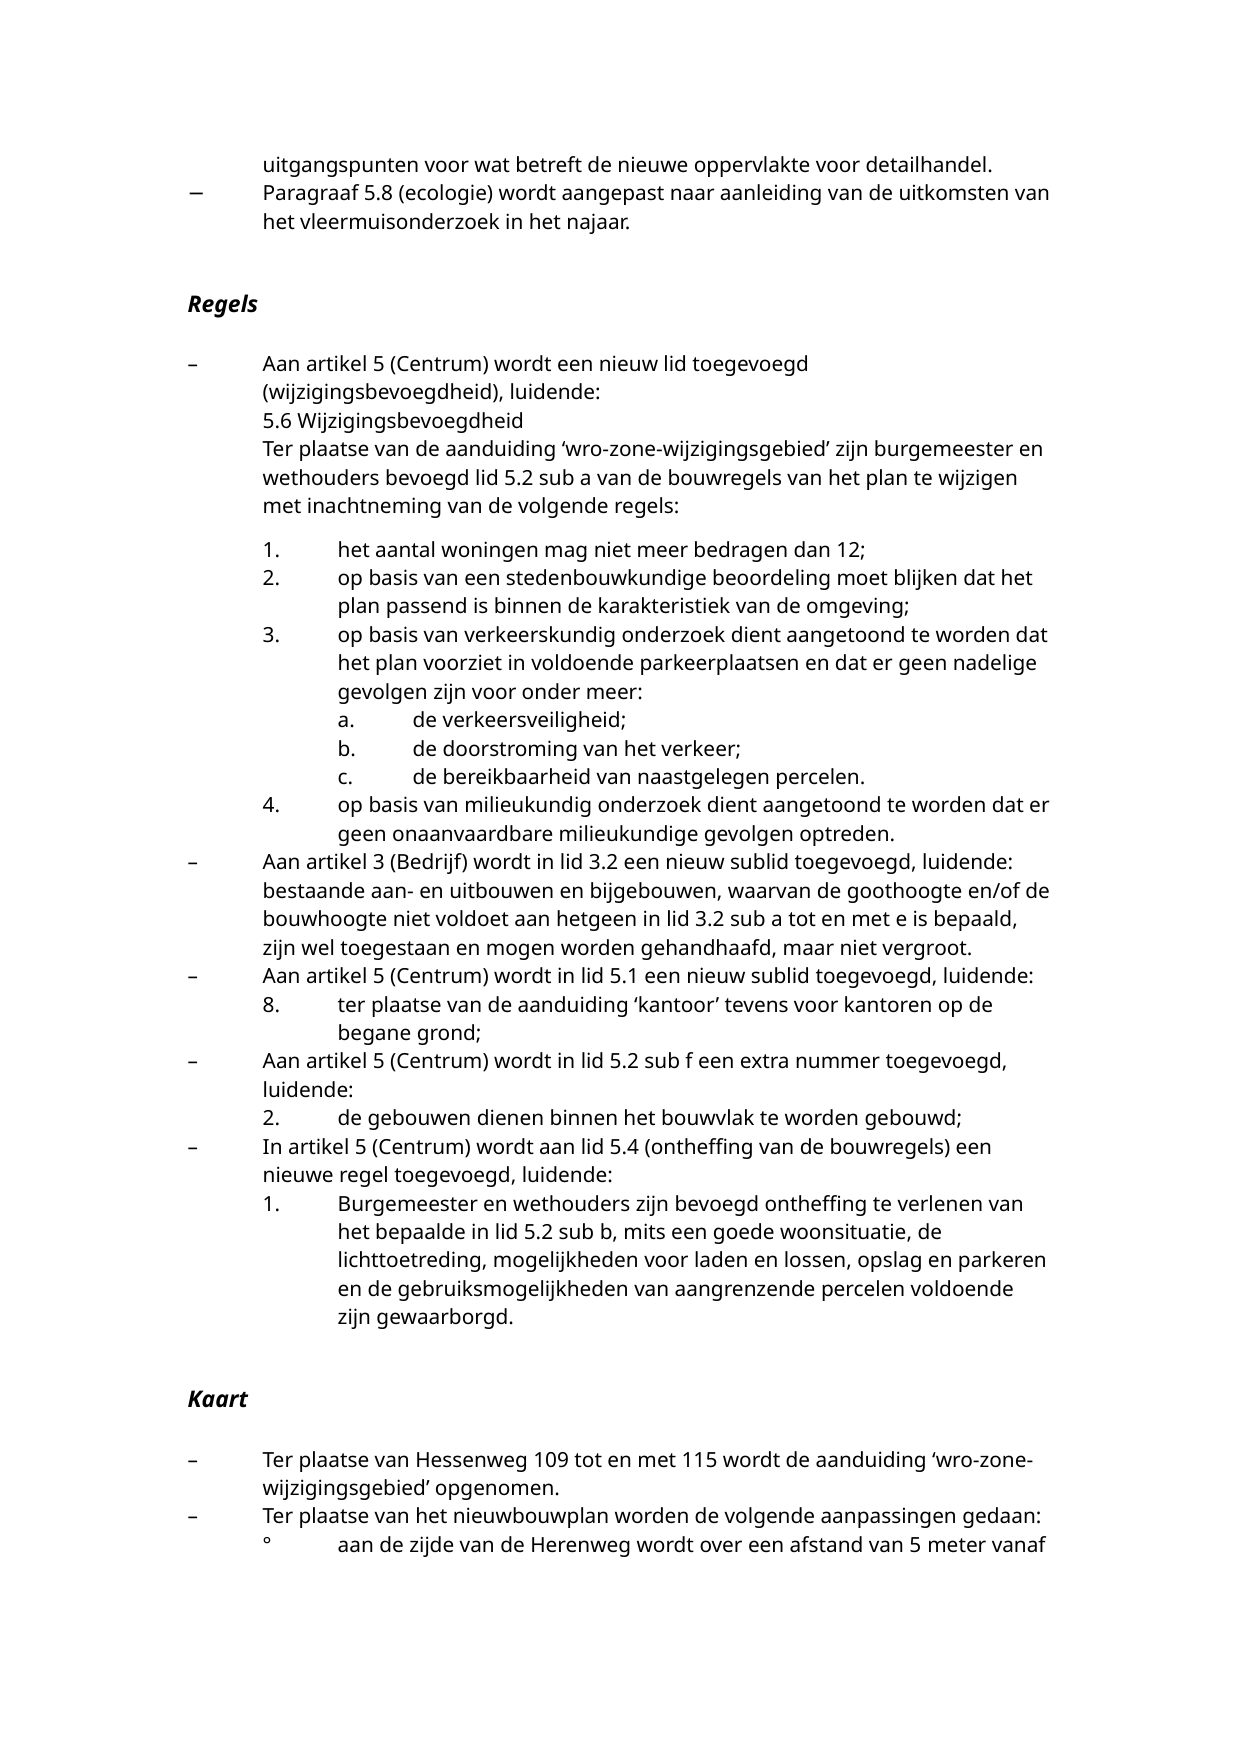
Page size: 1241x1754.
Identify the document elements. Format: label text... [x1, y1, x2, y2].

list 5.6 Wijzigingsbevoegdheid [187, 406, 1053, 434]
list de verkeersveiligheid; [337, 705, 1053, 734]
list de doorstroming van het verkeer; [337, 734, 1053, 762]
subtitle Kaart [187, 1383, 1053, 1415]
list In artikel 5 (Centrum) wordt aan lid 5.4 (ontheffing van de bouwregels) een nieuwe regel toegevoegd, luidende: [187, 1132, 1053, 1189]
list ter plaatse van de aanduiding ‘kantoor’ tevens voor kantoren op de begane grond; [262, 990, 1053, 1047]
list Burgemeester en wethouders zijn bevoegd ontheffing te verlenen van het bepaalde in lid 5.2 sub b, mits een goede woonsituatie, de lichttoetreding, mogelijkheden voor laden en lossen, opslag en parkeren en de gebruiksmogelijkheden van aangrenzende percelen voldoende zijn gewaarborgd. [262, 1189, 1053, 1331]
list Aan artikel 3 (Bedrijf) wordt in lid 3.2 een nieuw sublid toegevoegd, luidende: [187, 847, 1053, 876]
list Ter plaatse van Hessenweg 109 tot en met 115 wordt de aanduiding ‘wro-zone-wijzigingsgebied’ opgenomen. [187, 1445, 1053, 1502]
list Paragraaf 5.8 (ecologie) wordt aangepast naar aanleiding van de uitkomsten van het vleermuisonderzoek in het najaar. [187, 178, 1053, 235]
list Aan artikel 5 (Centrum) wordt in lid 5.2 sub f een extra nummer toegevoegd, luidende: [187, 1047, 1053, 1103]
list de gebouwen dienen binnen het bouwvlak te worden gebouwd; [262, 1103, 1053, 1132]
list de bereikbaarheid van naastgelegen percelen. [337, 762, 1053, 791]
list Aan artikel 5 (Centrum) wordt in lid 5.1 een nieuw sublid toegevoegd, luidende: [187, 961, 1053, 990]
list het aantal woningen mag niet meer bedragen dan 12; [262, 535, 1053, 563]
list op basis van een stedenbouwkundige beoordeling moet blijken dat het plan passend is binnen de karakteristiek van de omgeving; [262, 563, 1053, 620]
list uitgangspunten voor wat betreft de nieuwe oppervlakte voor detailhandel. [187, 150, 1053, 178]
subtitle Regels [187, 288, 1053, 319]
list Ter plaatse van de aanduiding ‘wro-zone-wijzigingsgebied’ zijn burgemeester en wethouders bevoegd lid 5.2 sub a van de bouwregels van het plan te wijzigen met inachtneming van de volgende regels: [187, 434, 1053, 520]
list op basis van milieukundig onderzoek dient aangetoond te worden dat er geen onaanvaardbare milieukundige gevolgen optreden. [262, 791, 1053, 847]
list op basis van verkeerskundig onderzoek dient aangetoond te worden dat het plan voorziet in voldoende parkeerplaatsen en dat er geen nadelige gevolgen zijn voor onder meer: [262, 620, 1053, 705]
list aan de zijde van de Herenweg wordt over een afstand van 5 meter vanaf [262, 1530, 1053, 1558]
list bestaande aan- en uitbouwen en bijgebouwen, waarvan de goothoogte en/of de bouwhoogte niet voldoet aan hetgeen in lid 3.2 sub a tot en met e is bepaald, zijn wel toegestaan en mogen worden gehandhaafd, maar niet vergroot. [187, 876, 1053, 961]
list Aan artikel 5 (Centrum) wordt een nieuw lid toegevoegd (wijzigingsbevoegdheid), luidende: [187, 349, 1053, 406]
list Ter plaatse van het nieuwbouwplan worden de volgende aanpassingen gedaan: [187, 1502, 1053, 1530]
